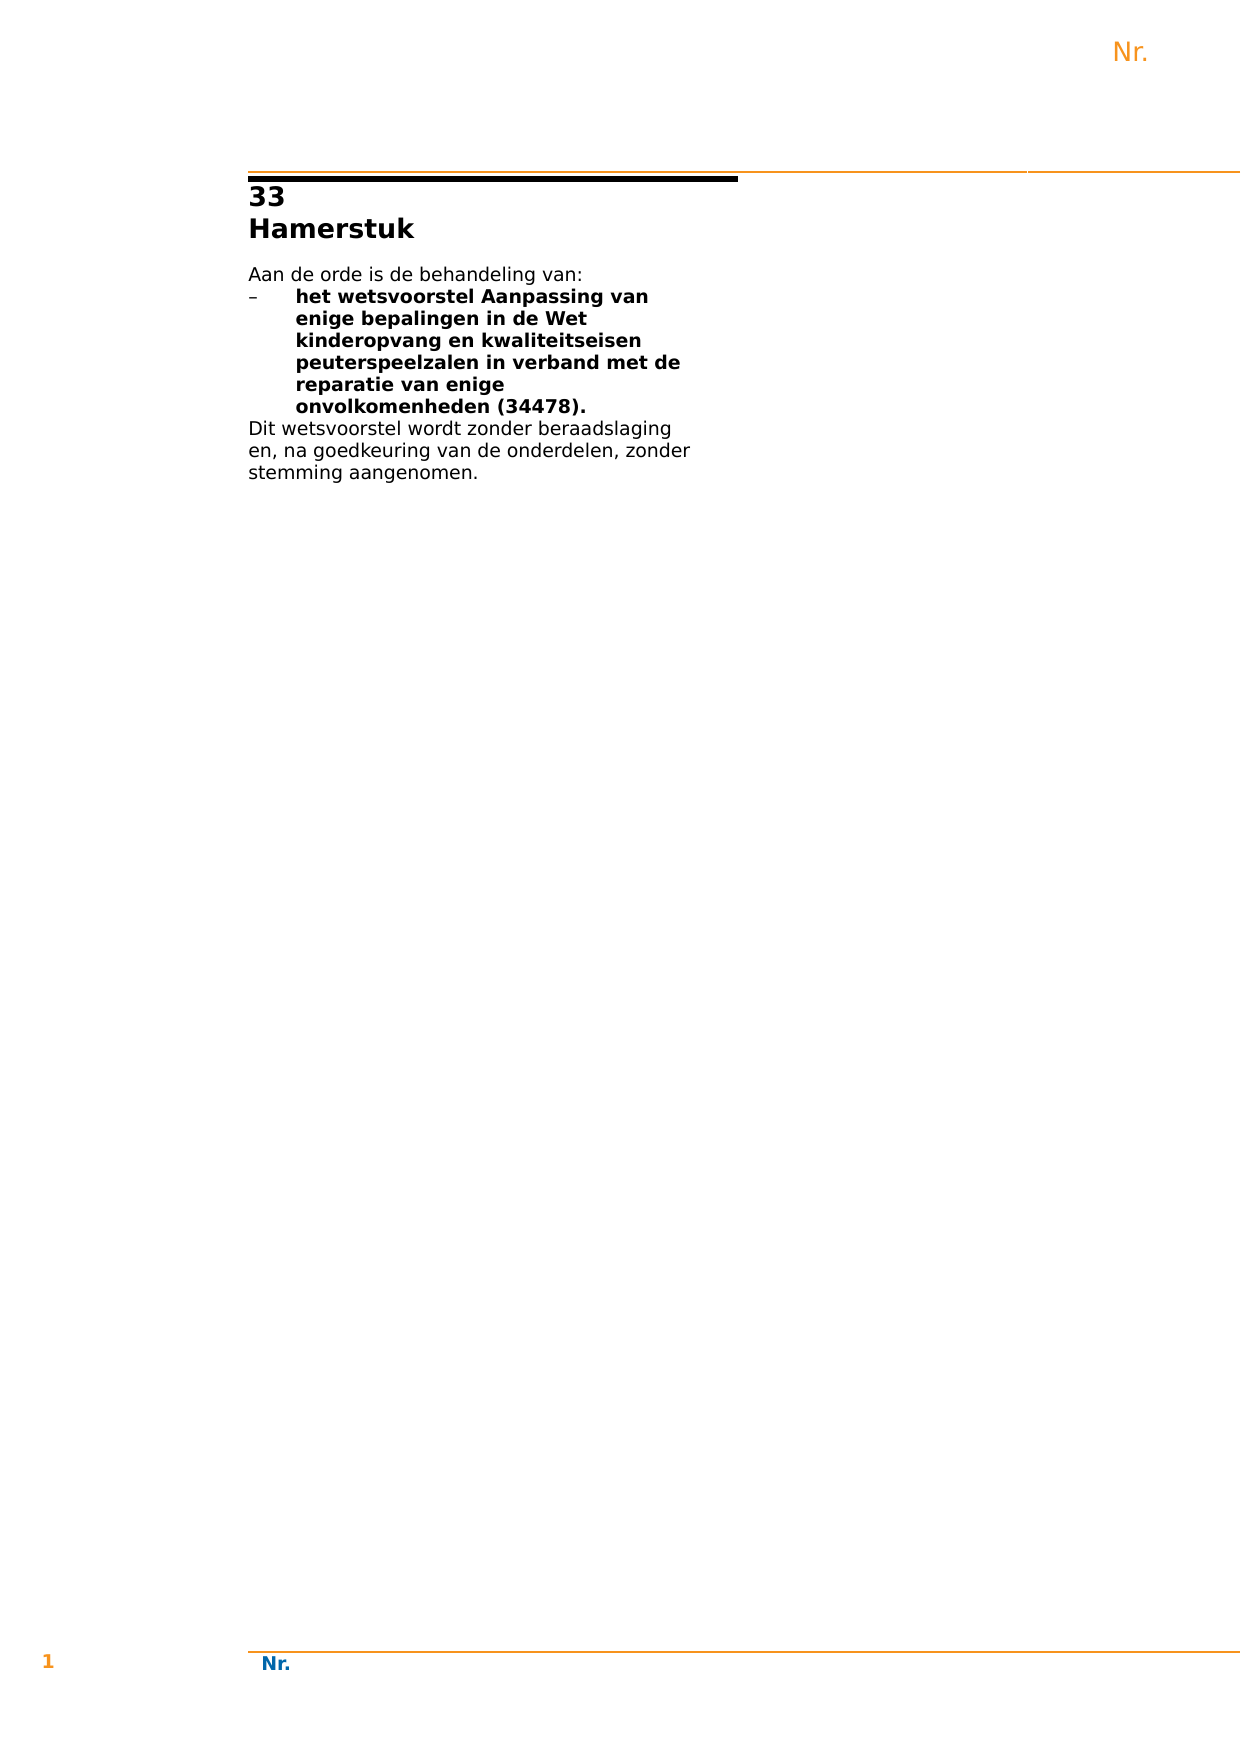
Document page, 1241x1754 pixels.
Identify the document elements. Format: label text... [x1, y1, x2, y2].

text Aan de orde is de behandeling van: [248, 264, 691, 286]
title 33 Hamerstuk [248, 182, 691, 244]
text Dit wetsvoorstel wordt zonder beraadslaging en, na goedkeuring van de onderdelen, zonder stemming aangenomen. [248, 418, 691, 484]
list het wetsvoorstel Aanpassing van enige bepalingen in de Wet kinderopvang en kwaliteitseisen peuterspeelzalen in verband met de reparatie van enige onvolkomenheden (34478). [248, 286, 691, 418]
